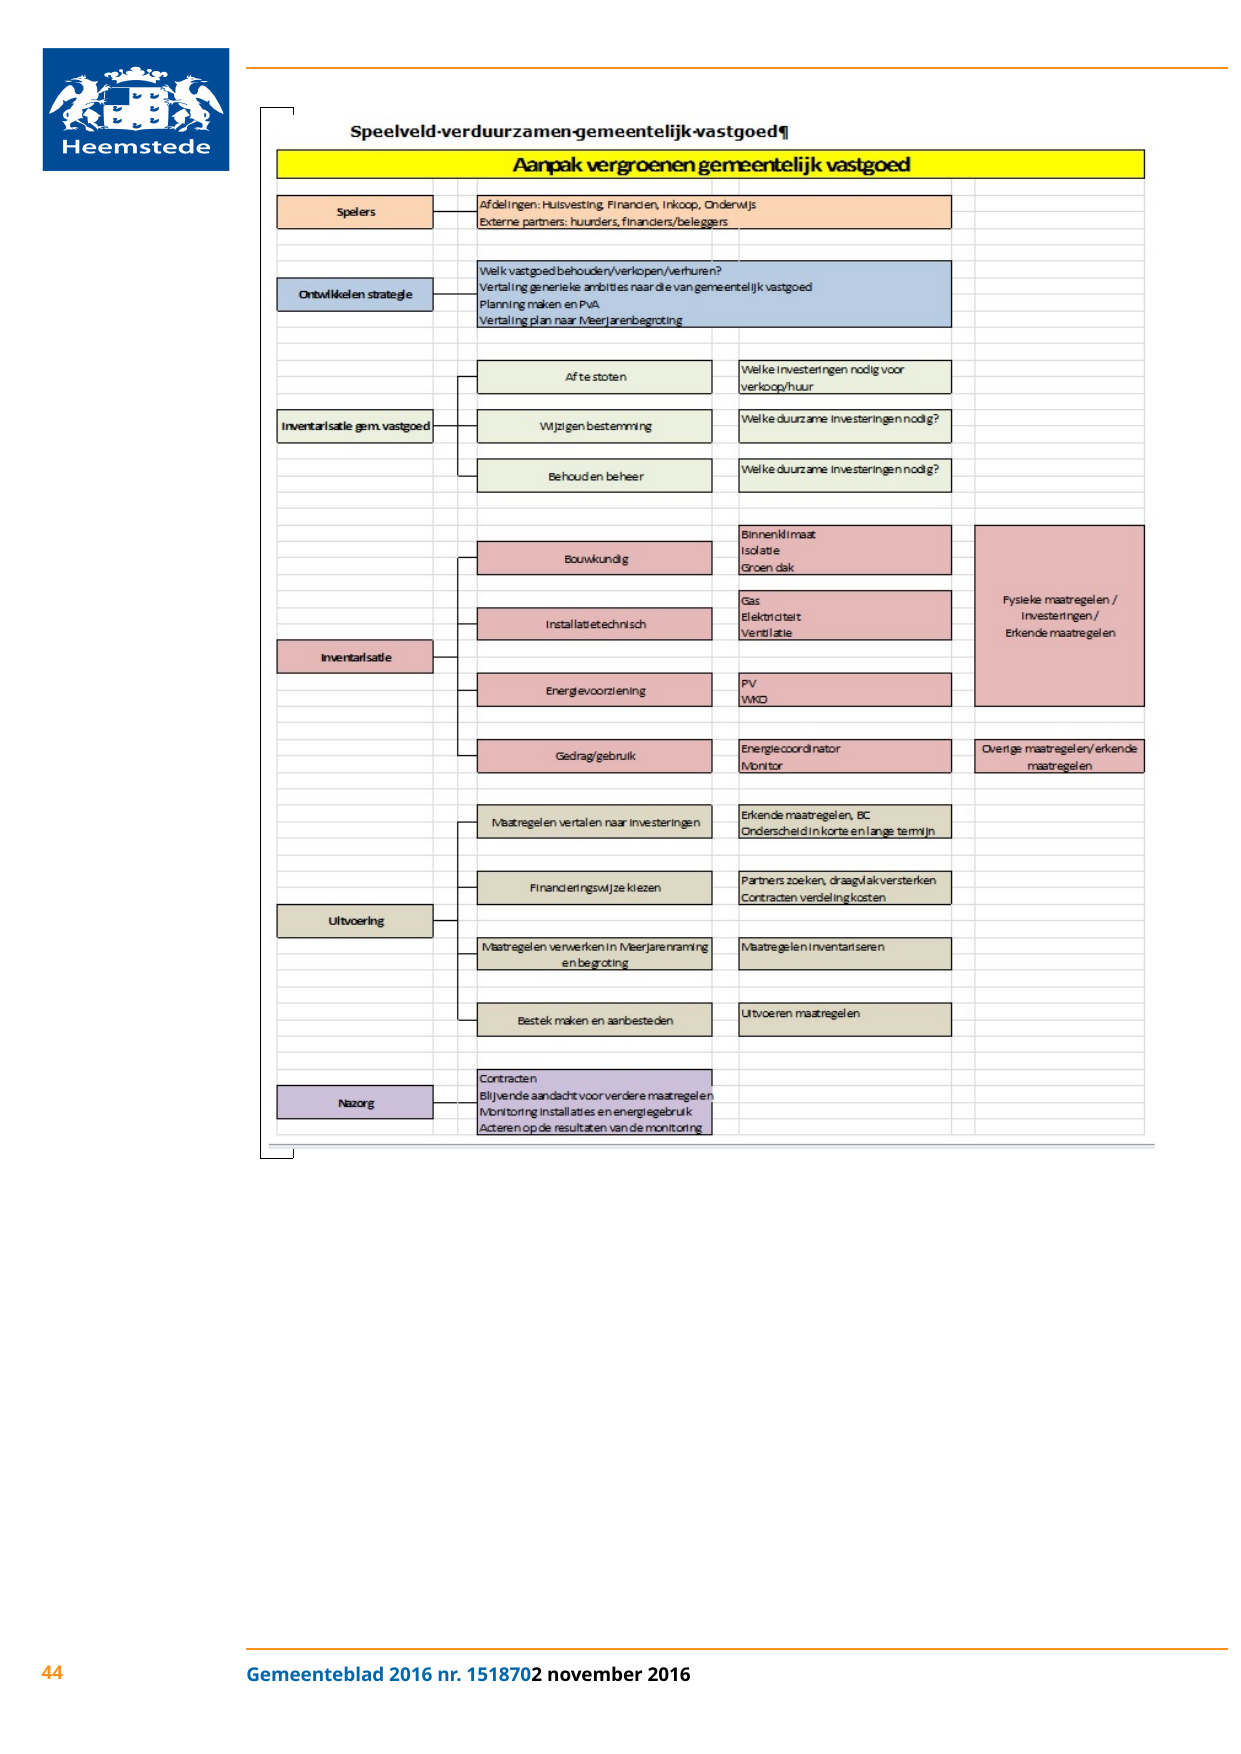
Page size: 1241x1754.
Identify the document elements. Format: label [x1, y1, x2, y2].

picture [41, 47, 231, 172]
picture [268, 115, 1155, 1149]
